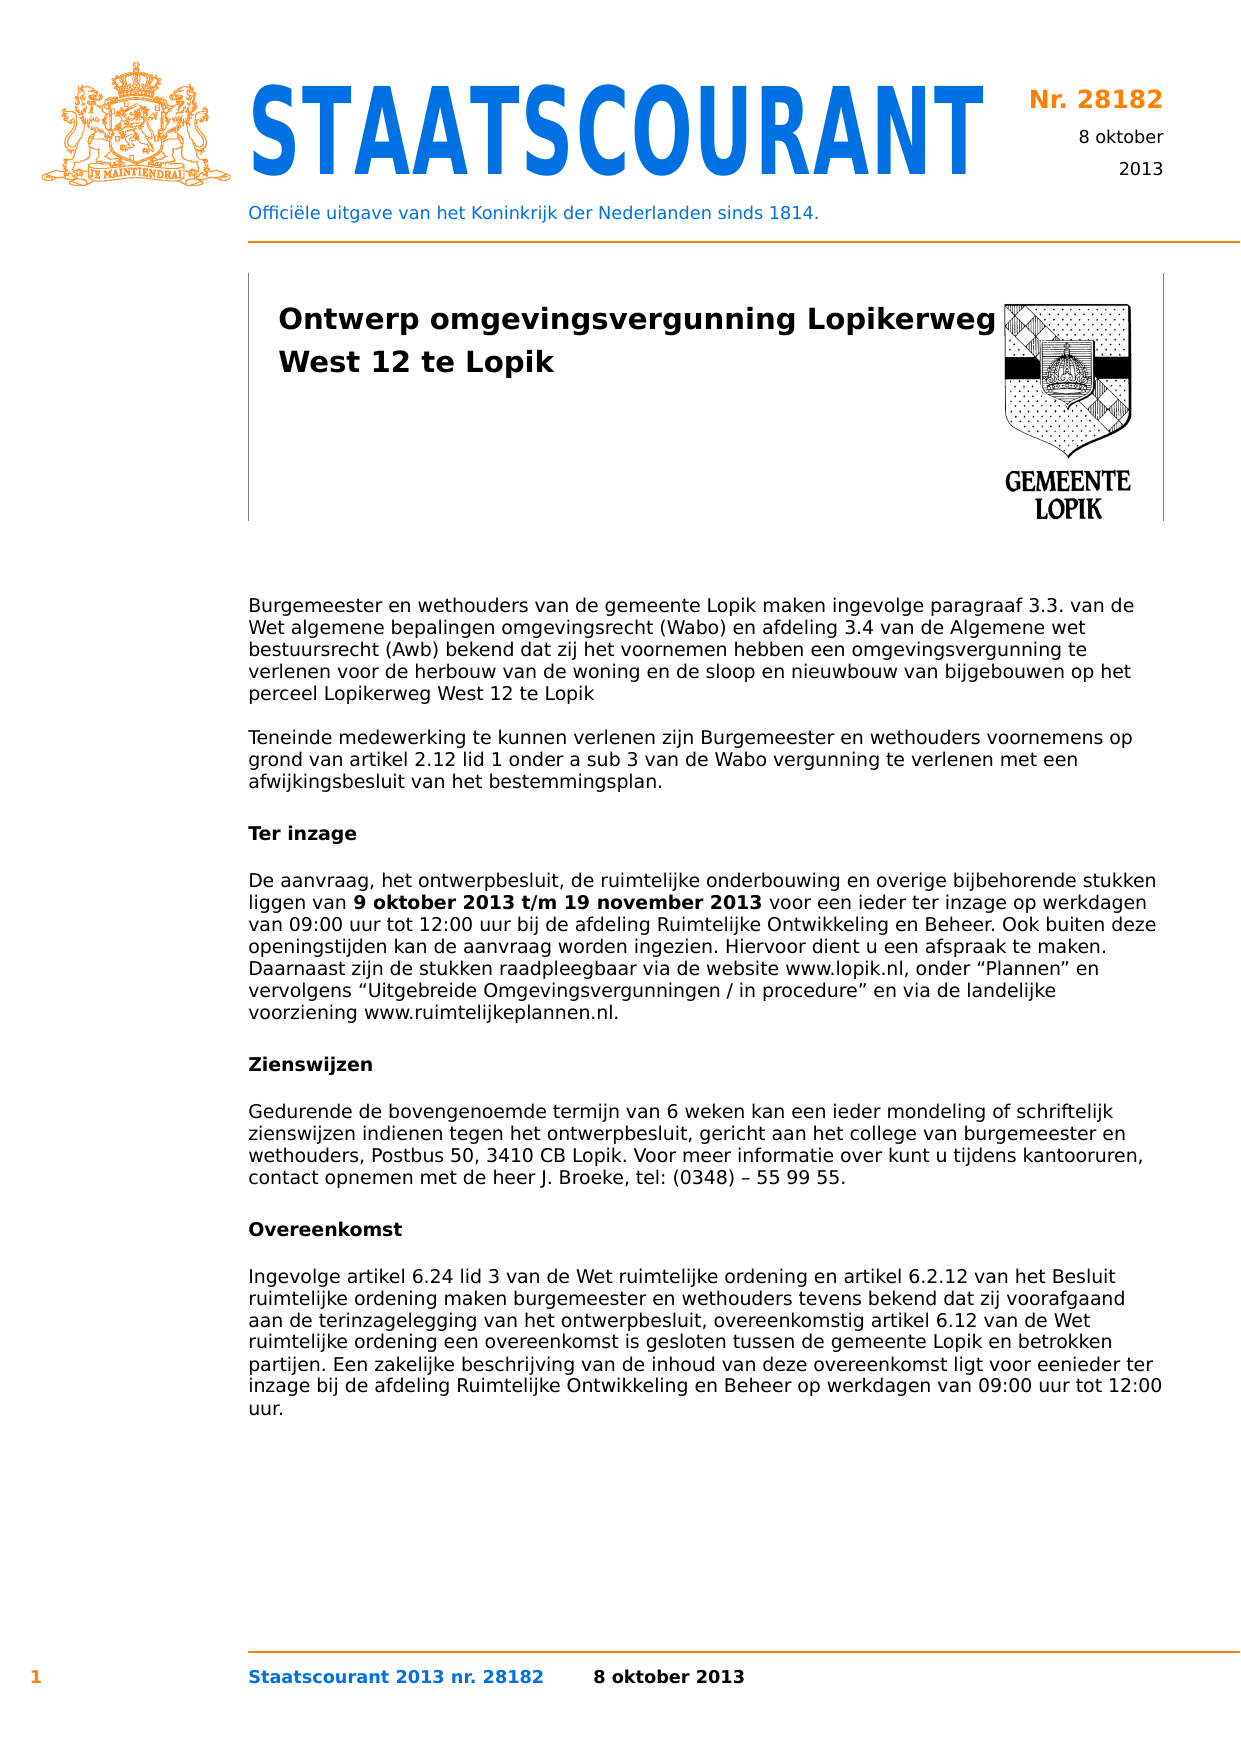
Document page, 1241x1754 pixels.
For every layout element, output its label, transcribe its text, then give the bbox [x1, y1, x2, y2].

text De aanvraag, het ontwerpbesluit, de ruimtelijke onderbouwing en overige bijbehorende stukken liggen van 9 oktober 2013 t/m 19 november 2013 voor een ieder ter inzage op werkdagen van 09:00 uur tot 12:00 uur bij de afdeling Ruimtelijke Ontwikkeling en Beheer. Ook buiten deze openingstijden kan de aanvraag worden ingezien. Hiervoor dient u een afspraak te maken. Daarnaast zijn de stukken raadpleegbaar via de website www.lopik.nl, onder “Plannen” en vervolgens “Uitgebreide Omgevingsvergunningen / in procedure” en via de landelijke voorziening www.ruimtelijkeplannen.nl. [248, 870, 1163, 1024]
table_cell Officiële uitgave van het Koninkrijk der Nederlanden sinds 1814. [248, 203, 1240, 241]
text Gedurende de bovengenoemde termijn van 6 weken kan een ieder mondeling of schriftelijk zienswijzen indienen tegen het ontwerpbesluit, gericht aan het college van burgemeester en wethouders, Postbus 50, 3410 CB Lopik. Voor meer informatie over kunt u tijdens kantooruren, contact opnemen met de heer J. Broeke, tel: (0348) – 55 99 55. [248, 1101, 1163, 1188]
subtitle Overeenkomst [248, 1218, 1163, 1241]
text Teneinde medewerking te kunnen verlenen zijn Burgemeester en wethouders voornemens op grond van artikel 2.12 lid 1 onder a sub 3 van de Wabo vergunning te verlenen met een afwijkingsbesluit van het bestemmingsplan. [248, 727, 1163, 793]
table_cell 8 oktober [998, 121, 1240, 153]
subtitle Ter inzage [248, 823, 1163, 845]
table_cell 2013 [998, 153, 1240, 203]
table_header [25, 62, 248, 241]
picture [41, 62, 231, 186]
picture [1003, 302, 1134, 521]
subtitle Zienswijzen [248, 1054, 1163, 1076]
text Ingevolge artikel 6.24 lid 3 van de Wet ruimtelijke ordening en artikel 6.2.12 van het Besluit ruimtelijke ordening maken burgemeester en wethouders tevens bekend dat zij voorafgaand aan de terinzagelegging van het ontwerpbesluit, overeenkomstig artikel 6.12 van de Wet ruimtelijke ordening een overeenkomst is gesloten tussen de gemeente Lopik en betrokken partijen. Een zakelijke beschrijving van de inhoud van deze overeenkomst ligt voor eenieder ter inzage bij de afdeling Ruimtelijke Ontwikkeling en Beheer op werkdagen van 09:00 uur tot 12:00 uur. [248, 1266, 1163, 1419]
table_header STAATSCOURANT [248, 62, 998, 203]
subtitle Ontwerp omgevingsvergunning Lopikerweg West 12 te Lopik [249, 273, 1163, 521]
table_header Nr. 28182 [998, 62, 1240, 121]
text Burgemeester en wethouders van de gemeente Lopik maken ingevolge paragraaf 3.3. van de Wet algemene bepalingen omgevingsrecht (Wabo) en afdeling 3.4 van de Algemene wet bestuursrecht (Awb) bekend dat zij het voornemen hebben een omgevingsvergunning te verlenen voor de herbouw van de woning en de sloop en nieuwbouw van bijgebouwen op het perceel Lopikerweg West 12 te Lopik [248, 595, 1163, 705]
